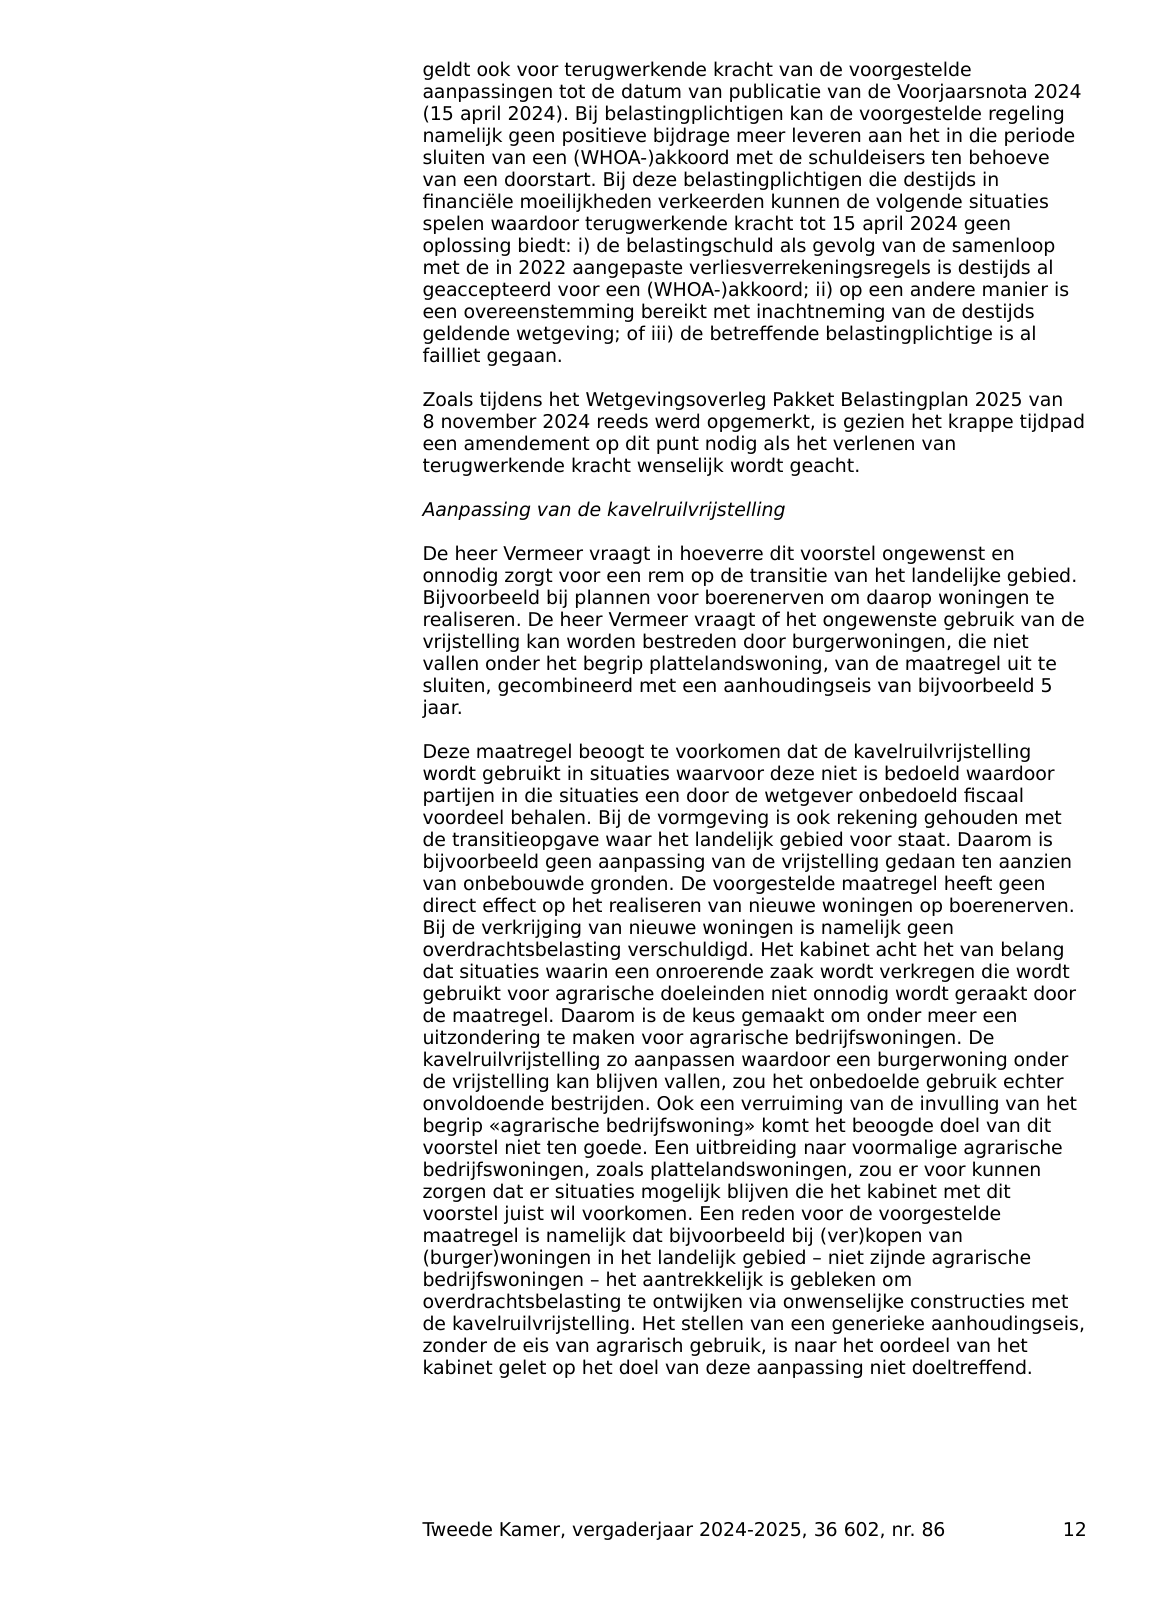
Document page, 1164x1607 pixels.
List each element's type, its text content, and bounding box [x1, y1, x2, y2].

text Deze maatregel beoogt te voorkomen dat de kavelruilvrijstelling wordt gebruikt in situaties waarvoor deze niet is bedoeld waardoor partijen in die situaties een door de wetgever onbedoeld fiscaal voordeel behalen. Bij de vormgeving is ook rekening gehouden met de transitieopgave waar het landelijk gebied voor staat. Daarom is bijvoorbeeld geen aanpassing van de vrijstelling gedaan ten aanzien van onbebouwde gronden. De voorgestelde maatregel heeft geen direct effect op het realiseren van nieuwe woningen op boerenerven. Bij de verkrijging van nieuwe woningen is namelijk geen overdrachtsbelasting verschuldigd. Het kabinet acht het van belang dat situaties waarin een onroerende zaak wordt verkregen die wordt gebruikt voor agrarische doeleinden niet onnodig wordt geraakt door de maatregel. Daarom is de keus gemaakt om onder meer een uitzondering te maken voor agrarische bedrijfswoningen. De kavelruilvrijstelling zo aanpassen waardoor een burgerwoning onder de vrijstelling kan blijven vallen, zou het onbedoelde gebruik echter onvoldoende bestrijden. Ook een verruiming van de invulling van het begrip «agrarische bedrijfswoning» komt het beoogde doel van dit voorstel niet ten goede. Een uitbreiding naar voormalige agrarische bedrijfswoningen, zoals plattelandswoningen, zou er voor kunnen zorgen dat er situaties mogelijk blijven die het kabinet met dit voorstel juist wil voorkomen. Een reden voor de voorgestelde maatregel is namelijk dat bijvoorbeeld bij (ver)kopen van (burger)woningen in het landelijk gebied – niet zijnde agrarische bedrijfswoningen – het aantrekkelijk is gebleken om overdrachtsbelasting te ontwijken via onwenselijke constructies met de kavelruilvrijstelling. Het stellen van een generieke aanhoudingseis, zonder de eis van agrarisch gebruik, is naar het oordeel van het kabinet gelet op het doel van deze aanpassing niet doeltreffend. [422, 741, 1087, 1379]
text Zoals tijdens het Wetgevingsoverleg Pakket Belastingplan 2025 van 8 november 2024 reeds werd opgemerkt, is gezien het krappe tijdpad een amendement op dit punt nodig als het verlenen van terugwerkende kracht wenselijk wordt geacht. [422, 389, 1087, 477]
text De heer Vermeer vraagt in hoeverre dit voorstel ongewenst en onnodig zorgt voor een rem op de transitie van het landelijke gebied. Bijvoorbeeld bij plannen voor boerenerven om daarop woningen te realiseren. De heer Vermeer vraagt of het ongewenste gebruik van de vrijstelling kan worden bestreden door burgerwoningen, die niet vallen onder het begrip plattelandswoning, van de maatregel uit te sluiten, gecombineerd met een aanhoudingseis van bijvoorbeeld 5 jaar. [422, 543, 1087, 719]
subtitle Aanpassing van de kavelruilvrijstelling [422, 499, 1087, 521]
text geldt ook voor terugwerkende kracht van de voorgestelde aanpassingen tot de datum van publicatie van de Voorjaarsnota 2024 (15 april 2024). Bij belastingplichtigen kan de voorgestelde regeling namelijk geen positieve bijdrage meer leveren aan het in die periode sluiten van een (WHOA-)akkoord met de schuldeisers ten behoeve van een doorstart. Bij deze belastingplichtigen die destijds in financiële moeilijkheden verkeerden kunnen de volgende situaties spelen waardoor terugwerkende kracht tot 15 april 2024 geen oplossing biedt: i) de belastingschuld als gevolg van de samenloop met de in 2022 aangepaste verliesverrekeningsregels is destijds al geaccepteerd voor een (WHOA-)akkoord; ii) op een andere manier is een overeenstemming bereikt met inachtneming van de destijds geldende wetgeving; of iii) de betreffende belastingplichtige is al failliet gegaan. [422, 59, 1087, 367]
